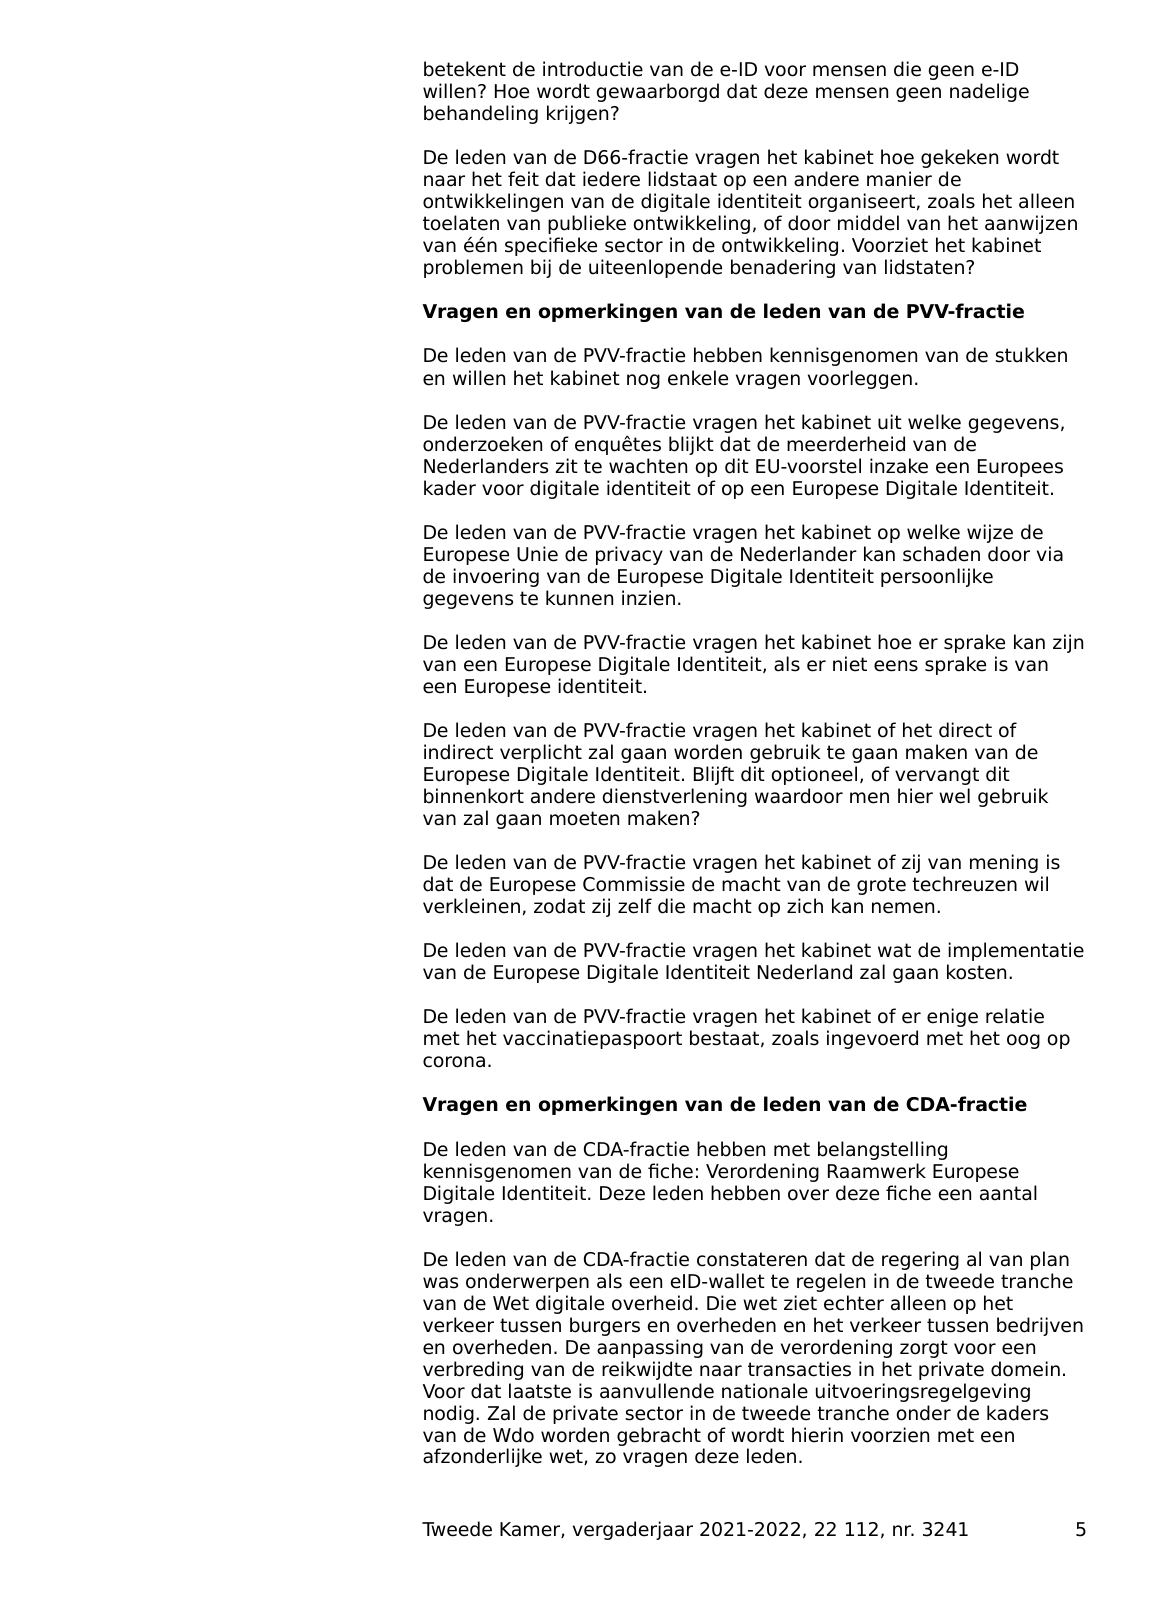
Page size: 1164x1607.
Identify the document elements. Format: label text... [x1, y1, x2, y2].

text De leden van de PVV-fractie hebben kennisgenomen van de stukken en willen het kabinet nog enkele vragen voorleggen. [422, 345, 1087, 389]
text betekent de introductie van de e-ID voor mensen die geen e-ID willen? Hoe wordt gewaarborgd dat deze mensen geen nadelige behandeling krijgen? [422, 59, 1087, 125]
text De leden van de CDA-fractie constateren dat de regering al van plan was onderwerpen als een eID-wallet te regelen in de tweede tranche van de Wet digitale overheid. Die wet ziet echter alleen op het verkeer tussen burgers en overheden en het verkeer tussen bedrijven en overheden. De aanpassing van de verordening zorgt voor een verbreding van de reikwijdte naar transacties in het private domein. Voor dat laatste is aanvullende nationale uitvoeringsregelgeving nodig. Zal de private sector in de tweede tranche onder de kaders van de Wdo worden gebracht of wordt hierin voorzien met een afzonderlijke wet, zo vragen deze leden. [422, 1249, 1087, 1468]
text De leden van de PVV-fractie vragen het kabinet of het direct of indirect verplicht zal gaan worden gebruik te gaan maken van de Europese Digitale Identiteit. Blijft dit optioneel, of vervangt dit binnenkort andere dienstverlening waardoor men hier wel gebruik van zal gaan moeten maken? [422, 720, 1087, 830]
subtitle Vragen en opmerkingen van de leden van de CDA-fractie [422, 1094, 1087, 1116]
text De leden van de PVV-fractie vragen het kabinet wat de implementatie van de Europese Digitale Identiteit Nederland zal gaan kosten. [422, 940, 1087, 984]
text De leden van de D66-fractie vragen het kabinet hoe gekeken wordt naar het feit dat iedere lidstaat op een andere manier de ontwikkelingen van de digitale identiteit organiseert, zoals het alleen toelaten van publieke ontwikkeling, of door middel van het aanwijzen van één specifieke sector in de ontwikkeling. Voorziet het kabinet problemen bij de uiteenlopende benadering van lidstaten? [422, 147, 1087, 279]
text De leden van de PVV-fractie vragen het kabinet of zij van mening is dat de Europese Commissie de macht van de grote techreuzen wil verkleinen, zodat zij zelf die macht op zich kan nemen. [422, 852, 1087, 918]
text De leden van de PVV-fractie vragen het kabinet uit welke gegevens, onderzoeken of enquêtes blijkt dat de meerderheid van de Nederlanders zit te wachten op dit EU-voorstel inzake een Europees kader voor digitale identiteit of op een Europese Digitale Identiteit. [422, 412, 1087, 499]
text De leden van de PVV-fractie vragen het kabinet of er enige relatie met het vaccinatiepaspoort bestaat, zoals ingevoerd met het oog op corona. [422, 1006, 1087, 1072]
subtitle Vragen en opmerkingen van de leden van de PVV-fractie [422, 301, 1087, 323]
text De leden van de PVV-fractie vragen het kabinet op welke wijze de Europese Unie de privacy van de Nederlander kan schaden door via de invoering van de Europese Digitale Identiteit persoonlijke gegevens te kunnen inzien. [422, 522, 1087, 609]
text De leden van de PVV-fractie vragen het kabinet hoe er sprake kan zijn van een Europese Digitale Identiteit, als er niet eens sprake is van een Europese identiteit. [422, 632, 1087, 698]
text De leden van de CDA-fractie hebben met belangstelling kennisgenomen van de fiche: Verordening Raamwerk Europese Digitale Identiteit. Deze leden hebben over deze fiche een aantal vragen. [422, 1138, 1087, 1226]
